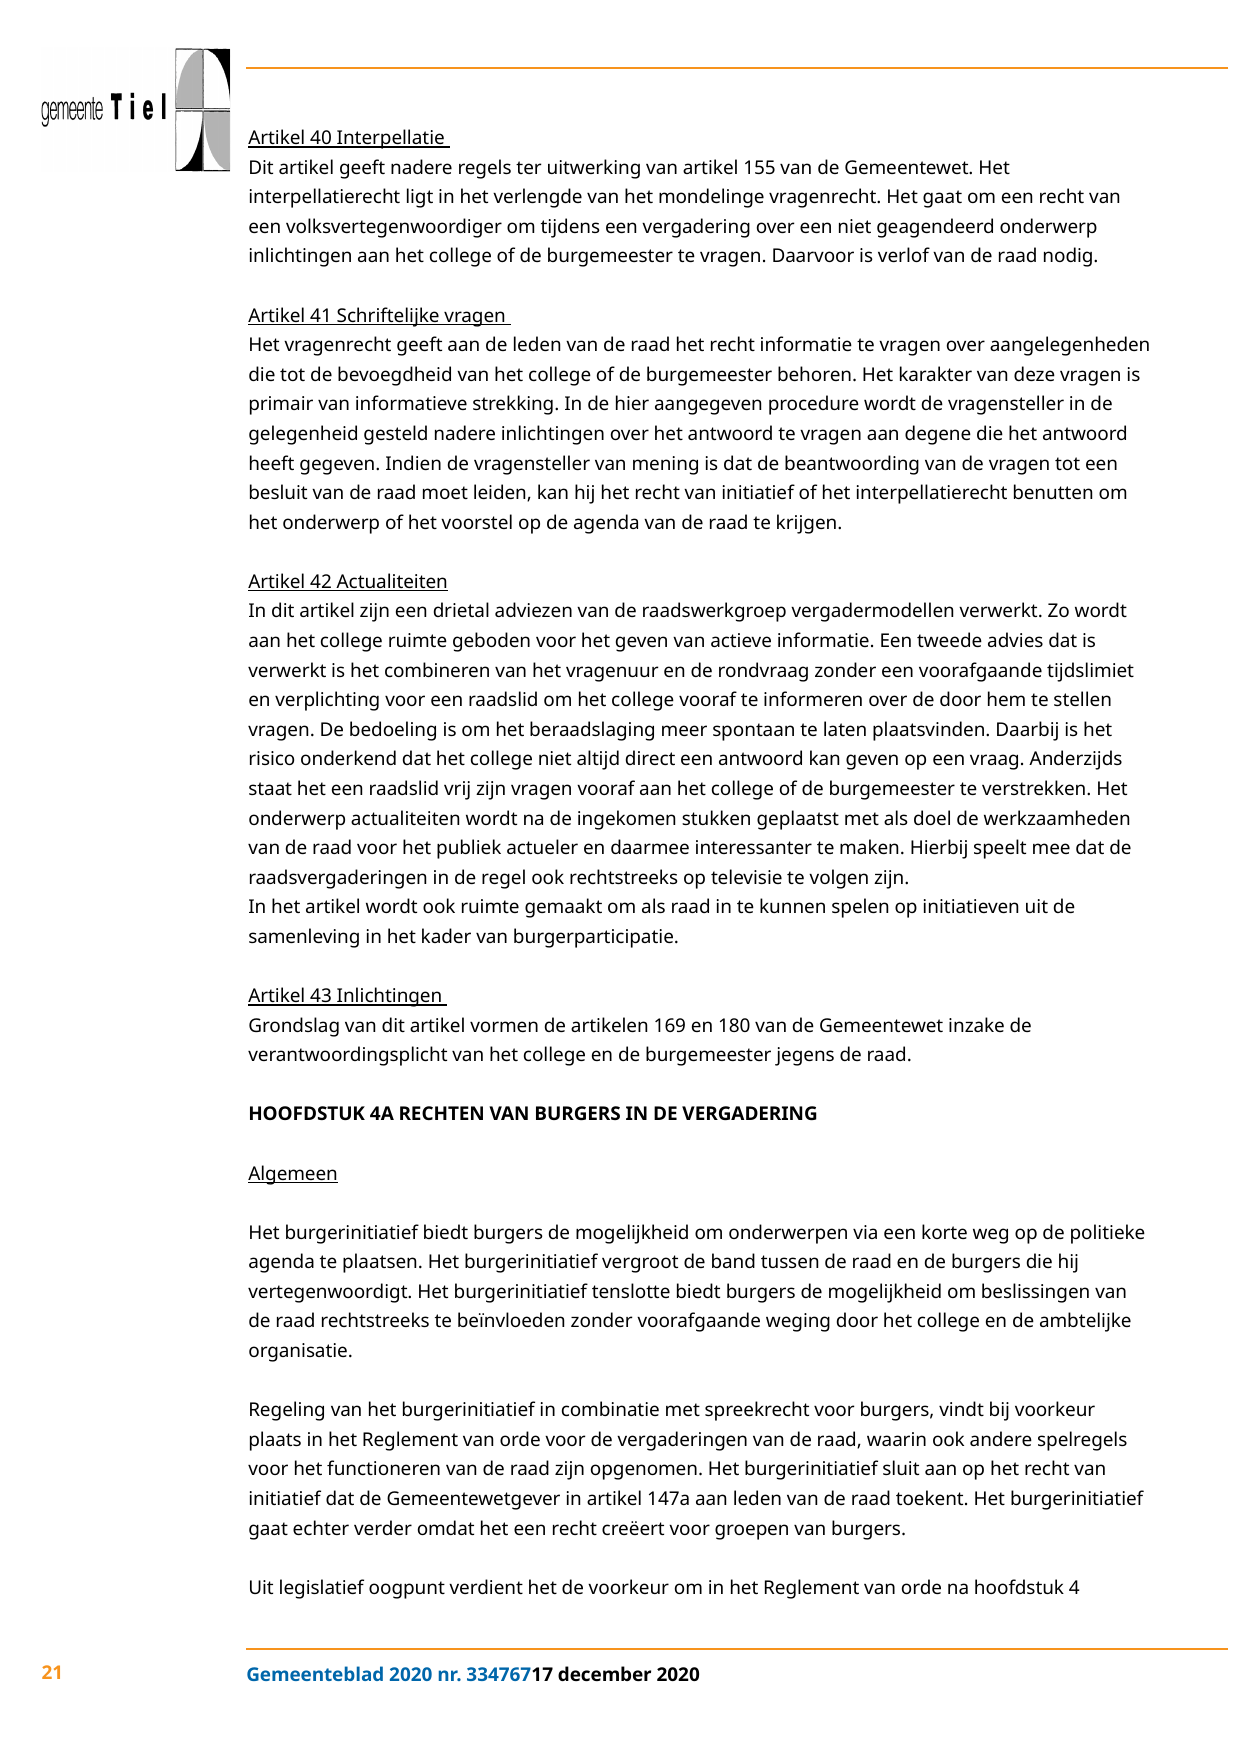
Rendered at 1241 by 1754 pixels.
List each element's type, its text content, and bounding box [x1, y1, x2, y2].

text Het vragenrecht geeft aan de leden van de raad het recht informatie te vragen over aangelegenheden die tot de bevoegdheid van het college of de burgemeester behoren. Het karakter van deze vragen is primair van informatieve strekking. In de hier aangegeven procedure wordt de vragensteller in de gelegenheid gesteld nadere inlichtingen over het antwoord te vragen aan degene die het antwoord heeft gegeven. Indien de vragensteller van mening is dat de beantwoording van de vragen tot een besluit van de raad moet leiden, kan hij het recht van initiatief of het interpellatierecht benutten om het onderwerp of het voorstel op de agenda van de raad te krijgen. [248, 331, 1152, 535]
text Algemeen [248, 1160, 1152, 1186]
text Het burgerinitiatief biedt burgers de mogelijkheid om onderwerpen via een korte weg op de politieke agenda te plaatsen. Het burgerinitiatief vergroot de band tussen de raad en de burgers die hij vertegenwoordigt. Het burgerinitiatief tenslotte biedt burgers de mogelijkheid om beslissingen van de raad rechtstreeks te beïnvloeden zonder voorafgaande weging door het college en de ambtelijke organisatie. [248, 1219, 1152, 1363]
text Regeling van het burgerinitiatief in combinatie met spreekrecht voor burgers, vindt bij voorkeur plaats in het Reglement van orde voor de vergaderingen van de raad, waarin ook andere spelregels voor het functioneren van de raad zijn opgenomen. Het burgerinitiatief sluit aan op het recht van initiatief dat de Gemeentewetgever in artikel 147a aan leden van de raad toekent. Het burgerinitiatief gaat echter verder omdat het een recht creëert voor groepen van burgers. [248, 1396, 1152, 1541]
text In dit artikel zijn een drietal adviezen van de raadswerkgroep vergadermodellen verwerkt. Zo wordt aan het college ruimte geboden voor het geven van actieve informatie. Een tweede advies dat is verwerkt is het combineren van het vragenuur en de rondvraag zonder een voorafgaande tijdslimiet en verplichting voor een raadslid om het college vooraf te informeren over de door hem te stellen vragen. De bedoeling is om het beraadslaging meer spontaan te laten plaatsvinden. Daarbij is het risico onderkend dat het college niet altijd direct een antwoord kan geven op een vraag. Anderzijds staat het een raadslid vrij zijn vragen vooraf aan het college of de burgemeester te verstrekken. Het onderwerp actualiteiten wordt na de ingekomen stukken geplaatst met als doel de werkzaamheden van de raad voor het publiek actueler en daarmee interessanter te maken. Hierbij speelt mee dat de raadsvergaderingen in de regel ook rechtstreeks op televisie te volgen zijn. [248, 598, 1152, 890]
text Artikel 42 Actualiteiten [248, 568, 1152, 594]
text Grondslag van dit artikel vormen de artikelen 169 en 180 van de Gemeentewet inzake de verantwoordingsplicht van het college en de burgemeester jegens de raad. [248, 1012, 1152, 1067]
text Artikel 43 Inlichtingen [248, 982, 1152, 1008]
text Artikel 40 Interpellatie [248, 124, 1152, 150]
text HOOFDSTUK 4A RECHTEN VAN BURGERS IN DE VERGADERING [248, 1101, 1152, 1126]
picture [41, 47, 231, 172]
text Uit legislatief oogpunt verdient het de voorkeur om in het Reglement van orde na hoofdstuk 4 [248, 1574, 1152, 1600]
text Dit artikel geeft nadere regels ter uitwerking van artikel 155 van de Gemeentewet. Het interpellatierecht ligt in het verlengde van het mondelinge vragenrecht. Het gaat om een recht van een volksvertegenwoordiger om tijdens een vergadering over een niet geagendeerd onderwerp inlichtingen aan het college of de burgemeester te vragen. Daarvoor is verlof van de raad nodig. [248, 154, 1152, 268]
text Artikel 41 Schriftelijke vragen [248, 302, 1152, 328]
text In het artikel wordt ook ruimte gemaakt om als raad in te kunnen spelen op initiatieven uit de samenleving in het kader van burgerparticipatie. [248, 893, 1152, 949]
